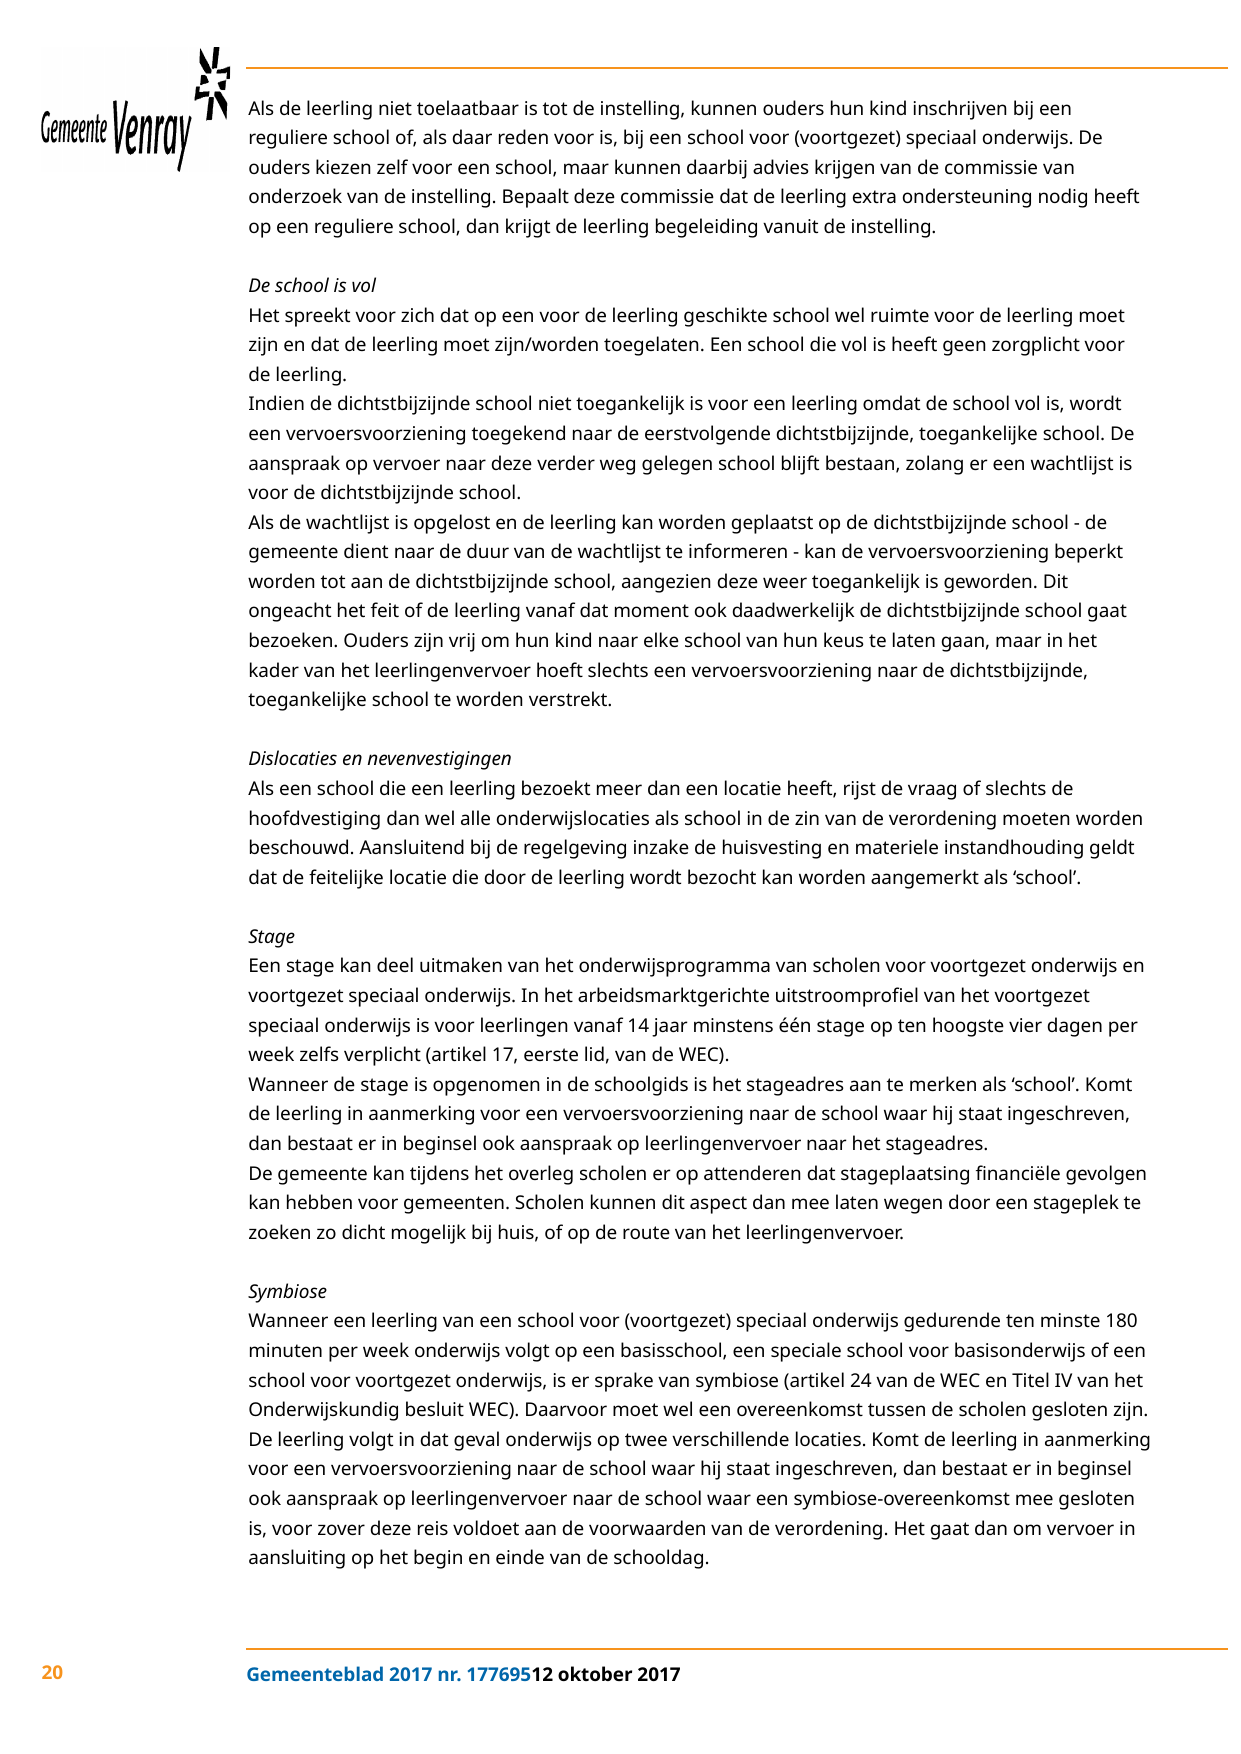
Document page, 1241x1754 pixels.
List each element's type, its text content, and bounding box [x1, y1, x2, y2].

text De school is vol [248, 272, 1152, 298]
text Stage [248, 923, 1152, 949]
text Indien de dichtstbijzijnde school niet toegankelijk is voor een leerling omdat de school vol is, wordt een vervoersvoorziening toegekend naar de eerstvolgende dichtstbijzijnde, toegankelijke school. De aanspraak op vervoer naar deze verder weg gelegen school blijft bestaan, zolang er een wachtlijst is voor de dichtstbijzijnde school. [248, 391, 1152, 505]
picture [41, 47, 231, 172]
text Wanneer een leerling van een school voor (voortgezet) speciaal onderwijs gedurende ten minste 180 minuten per week onderwijs volgt op een basisschool, een speciale school voor basisonderwijs of een school voor voortgezet onderwijs, is er sprake van symbiose (artikel 24 van de WEC en Titel IV van het Onderwijskundig besluit WEC). Daarvoor moet wel een overeenkomst tussen de scholen gesloten zijn. De leerling volgt in dat geval onderwijs op twee verschillende locaties. Komt de leerling in aanmerking voor een vervoersvoorziening naar de school waar hij staat ingeschreven, dan bestaat er in beginsel ook aanspraak op leerlingenvervoer naar de school waar een symbiose-overeenkomst mee gesloten is, voor zover deze reis voldoet aan de voorwaarden van de verordening. Het gaat dan om vervoer in aansluiting op het begin en einde van de schooldag. [248, 1308, 1152, 1570]
text Wanneer de stage is opgenomen in de schoolgids is het stageadres aan te merken als ‘school’. Komt de leerling in aanmerking voor een vervoersvoorziening naar de school waar hij staat ingeschreven, dan bestaat er in beginsel ook aanspraak op leerlingenvervoer naar het stageadres. [248, 1071, 1152, 1156]
text Symbiose [248, 1278, 1152, 1304]
text Het spreekt voor zich dat op een voor de leerling geschikte school wel ruimte voor de leerling moet zijn en dat de leerling moet zijn/worden toegelaten. Een school die vol is heeft geen zorgplicht voor de leerling. [248, 302, 1152, 387]
text Dislocaties en nevenvestigingen [248, 746, 1152, 771]
text Als de wachtlijst is opgelost en de leerling kan worden geplaatst op de dichtstbijzijnde school - de gemeente dient naar de duur van de wachtlijst te informeren - kan de vervoersvoorziening beperkt worden tot aan de dichtstbijzijnde school, aangezien deze weer toegankelijk is geworden. Dit ongeacht het feit of de leerling vanaf dat moment ook daadwerkelijk de dichtstbijzijnde school gaat bezoeken. Ouders zijn vrij om hun kind naar elke school van hun keus te laten gaan, maar in het kader van het leerlingenvervoer hoeft slechts een vervoersvoorziening naar de dichtstbijzijnde, toegankelijke school te worden verstrekt. [248, 509, 1152, 712]
text De gemeente kan tijdens het overleg scholen er op attenderen dat stageplaatsing financiële gevolgen kan hebben voor gemeenten. Scholen kunnen dit aspect dan mee laten wegen door een stageplek te zoeken zo dicht mogelijk bij huis, of op de route van het leerlingenvervoer. [248, 1160, 1152, 1245]
text Als een school die een leerling bezoekt meer dan een locatie heeft, rijst de vraag of slechts de hoofdvestiging dan wel alle onderwijslocaties als school in de zin van de verordening moeten worden beschouwd. Aansluitend bij de regelgeving inzake de huisvesting en materiele instandhouding geldt dat de feitelijke locatie die door de leerling wordt bezocht kan worden aangemerkt als ‘school’. [248, 775, 1152, 890]
text Als de leerling niet toelaatbaar is tot de instelling, kunnen ouders hun kind inschrijven bij een reguliere school of, als daar reden voor is, bij een school voor (voortgezet) speciaal onderwijs. De ouders kiezen zelf voor een school, maar kunnen daarbij advies krijgen van de commissie van onderzoek van de instelling. Bepaalt deze commissie dat de leerling extra ondersteuning nodig heeft op een reguliere school, dan krijgt de leerling begeleiding vanuit de instelling. [248, 95, 1152, 239]
text Een stage kan deel uitmaken van het onderwijsprogramma van scholen voor voortgezet onderwijs en voortgezet speciaal onderwijs. In het arbeidsmarktgerichte uitstroomprofiel van het voortgezet speciaal onderwijs is voor leerlingen vanaf 14 jaar minstens één stage op ten hoogste vier dagen per week zelfs verplicht (artikel 17, eerste lid, van de WEC). [248, 953, 1152, 1067]
